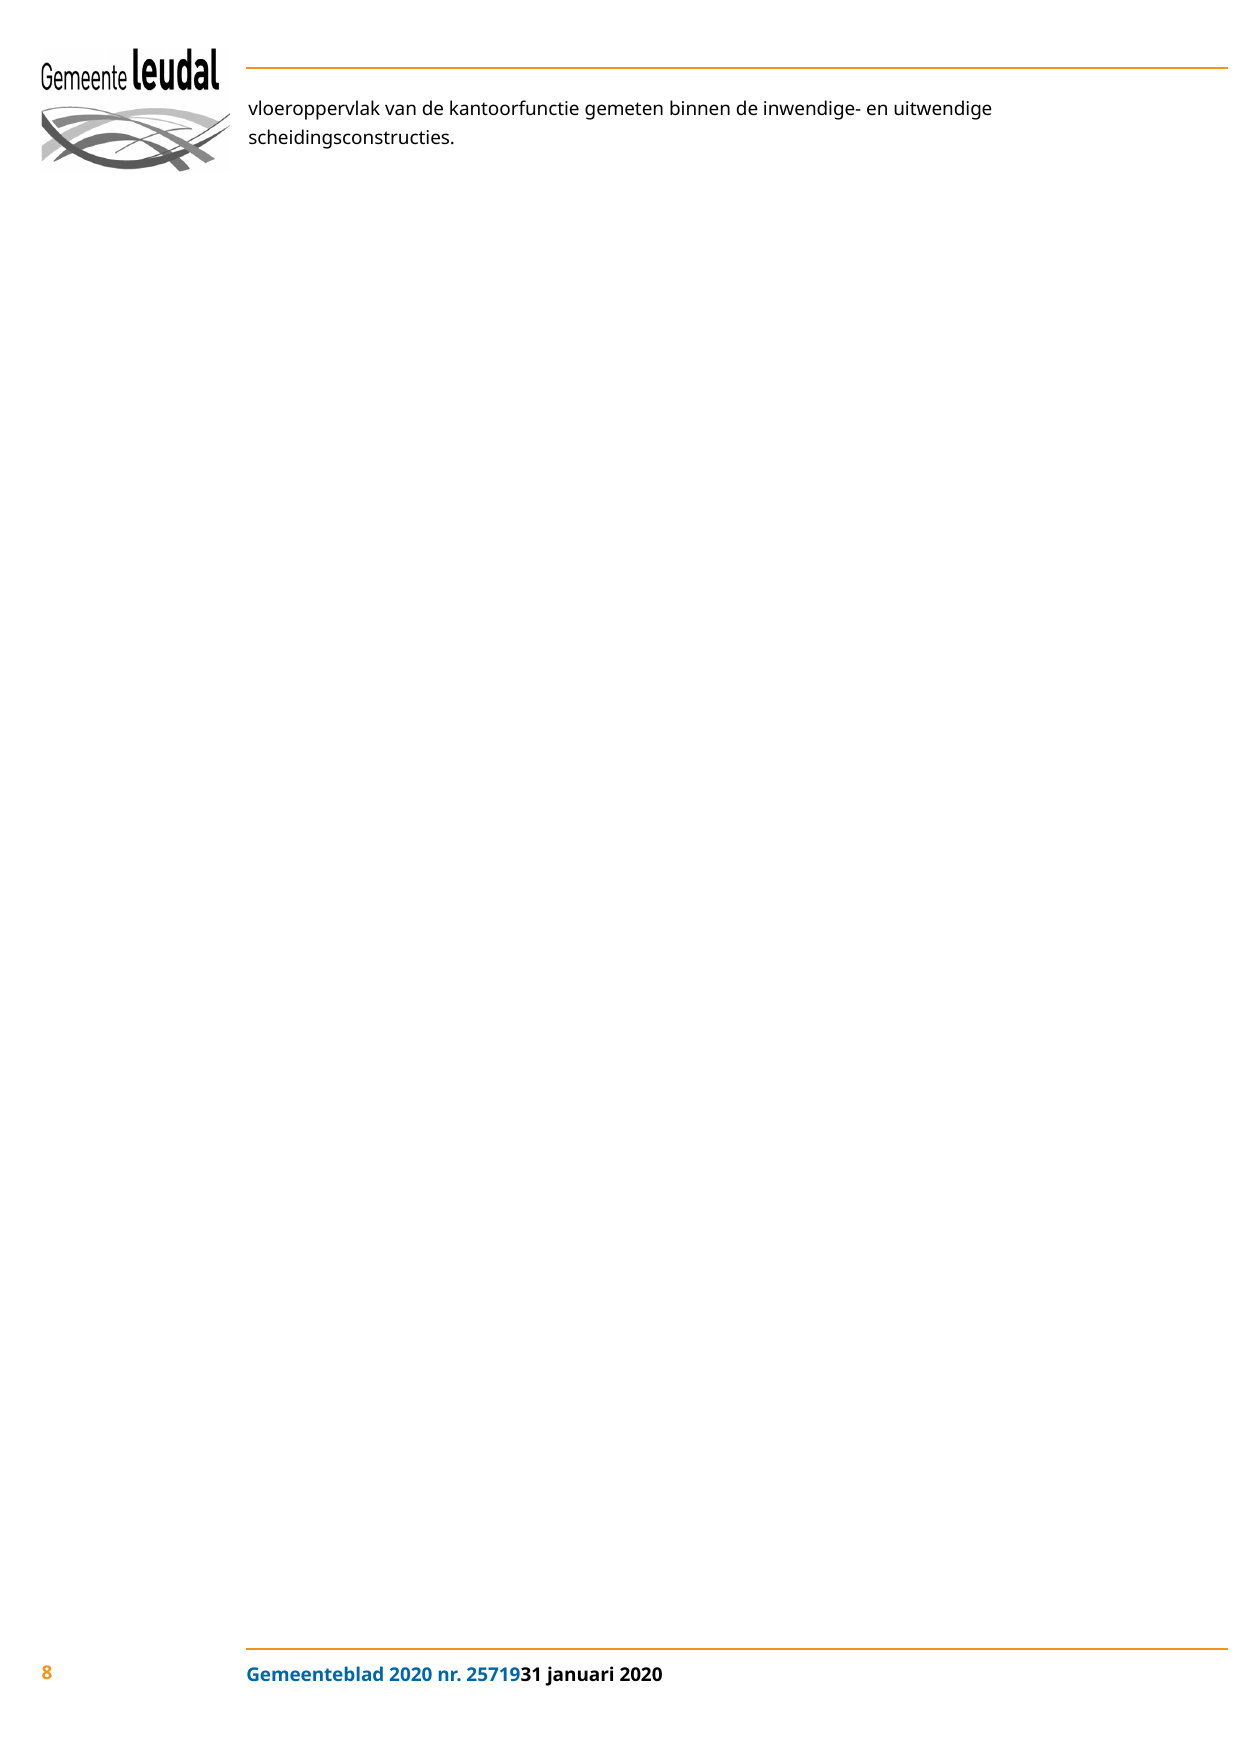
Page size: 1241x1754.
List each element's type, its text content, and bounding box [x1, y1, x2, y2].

picture [41, 47, 231, 172]
text vloeroppervlak van de kantoorfunctie gemeten binnen de inwendige- en uitwendige scheidingsconstructies. [248, 95, 1152, 150]
